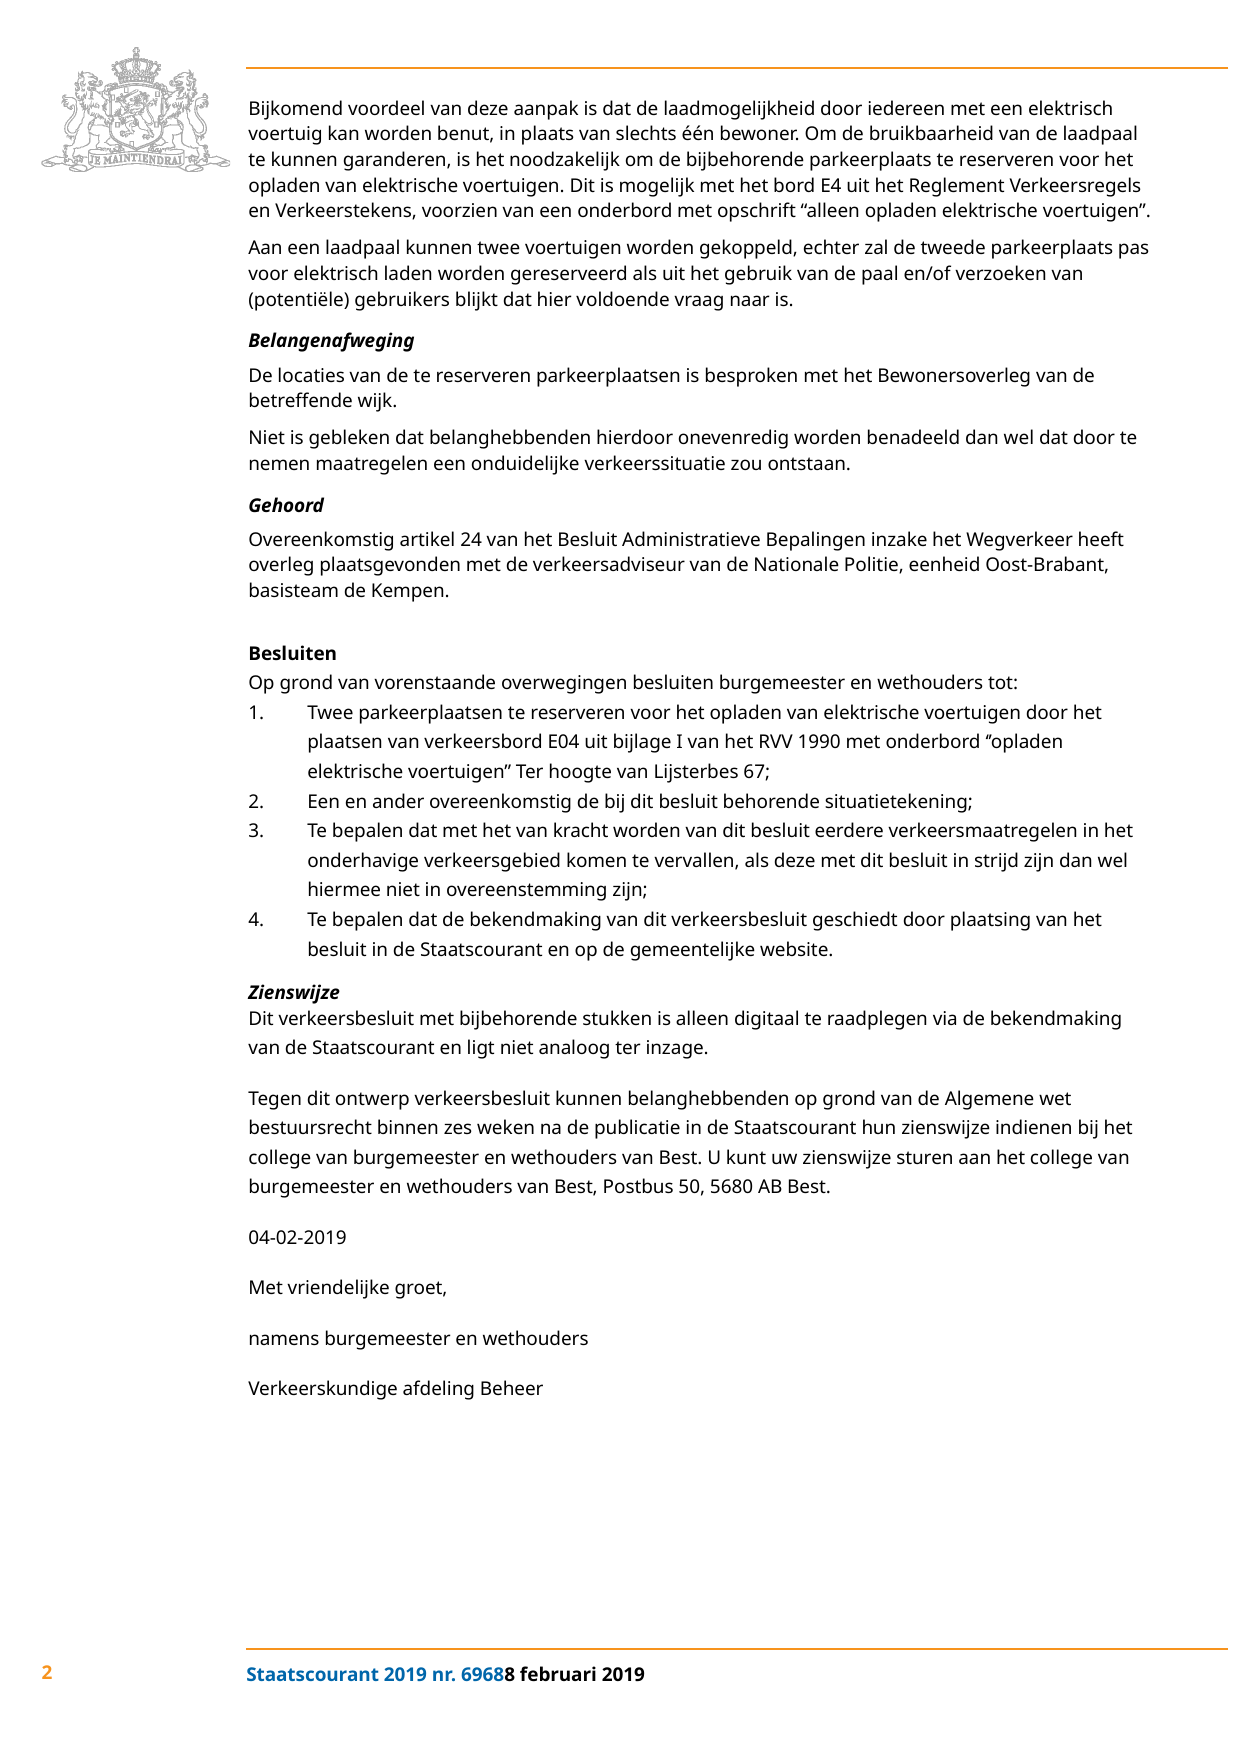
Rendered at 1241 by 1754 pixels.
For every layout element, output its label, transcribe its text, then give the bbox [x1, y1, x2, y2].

text Gehoord [248, 492, 1152, 517]
text 04-02-2019 [248, 1224, 1152, 1249]
text Niet is gebleken dat belanghebbenden hierdoor onevenredig worden benadeeld dan wel dat door te nemen maatregelen een onduidelijke verkeerssituatie zou ontstaan. [248, 424, 1152, 476]
picture [41, 47, 231, 172]
text Dit verkeersbesluit met bijbehorende stukken is alleen digitaal te raadplegen via de bekendmaking van de Staatscourant en ligt niet analoog ter inzage. [248, 1005, 1152, 1060]
list Twee parkeerplaatsen te reserveren voor het opladen van elektrische voertuigen door het plaatsen van verkeersbord E04 uit bijlage I van het RVV 1990 met onderbord ‘’opladen elektrische voertuigen’’ Ter hoogte van Lijsterbes 67; [248, 699, 1152, 784]
text Besluiten [248, 640, 1152, 666]
text Op grond van vorenstaande overwegingen besluiten burgemeester en wethouders tot: [248, 669, 1152, 695]
text namens burgemeester en wethouders [248, 1325, 1152, 1350]
text Tegen dit ontwerp verkeersbesluit kunnen belanghebbenden op grond van de Algemene wet bestuursrecht binnen zes weken na de publicatie in de Staatscourant hun zienswijze indienen bij het college van burgemeester en wethouders van Best. U kunt uw zienswijze sturen aan het college van burgemeester en wethouders van Best, Postbus 50, 5680 AB Best. [248, 1085, 1152, 1199]
text Belangenafweging [248, 328, 1152, 353]
text Verkeerskundige afdeling Beheer [248, 1375, 1152, 1401]
text Overeenkomstig artikel 24 van het Besluit Administratieve Bepalingen inzake het Wegverkeer heeft overleg plaatsgevonden met de verkeersadviseur van de Nationale Politie, eenheid Oost-Brabant, basisteam de Kempen. [248, 526, 1152, 603]
text Bijkomend voordeel van deze aanpak is dat de laadmogelijkheid door iedereen met een elektrisch voertuig kan worden benut, in plaats van slechts één bewoner. Om de bruikbaarheid van de laadpaal te kunnen garanderen, is het noodzakelijk om de bijbehorende parkeerplaats te reserveren voor het opladen van elektrische voertuigen. Dit is mogelijk met het bord E4 uit het Reglement Verkeersregels en Verkeerstekens, voorzien van een onderbord met opschrift “alleen opladen elektrische voertuigen”. [248, 95, 1152, 223]
list Te bepalen dat de bekendmaking van dit verkeersbesluit geschiedt door plaatsing van het besluit in de Staatscourant en op de gemeentelijke website. [248, 906, 1152, 962]
text Met vriendelijke groet, [248, 1274, 1152, 1300]
text De locaties van de te reserveren parkeerplaatsen is besproken met het Bewonersoverleg van de betreffende wijk. [248, 362, 1152, 413]
text Zienswijze [248, 979, 1152, 1005]
text Aan een laadpaal kunnen twee voertuigen worden gekoppeld, echter zal de tweede parkeerplaats pas voor elektrisch laden worden gereserveerd als uit het gebruik van de paal en/of verzoeken van (potentiële) gebruikers blijkt dat hier voldoende vraag naar is. [248, 234, 1152, 312]
list Een en ander overeenkomstig de bij dit besluit behorende situatietekening; [248, 788, 1152, 814]
list Te bepalen dat met het van kracht worden van dit besluit eerdere verkeersmaatregelen in het onderhavige verkeersgebied komen te vervallen, als deze met dit besluit in strijd zijn dan wel hiermee niet in overeenstemming zijn; [248, 817, 1152, 902]
